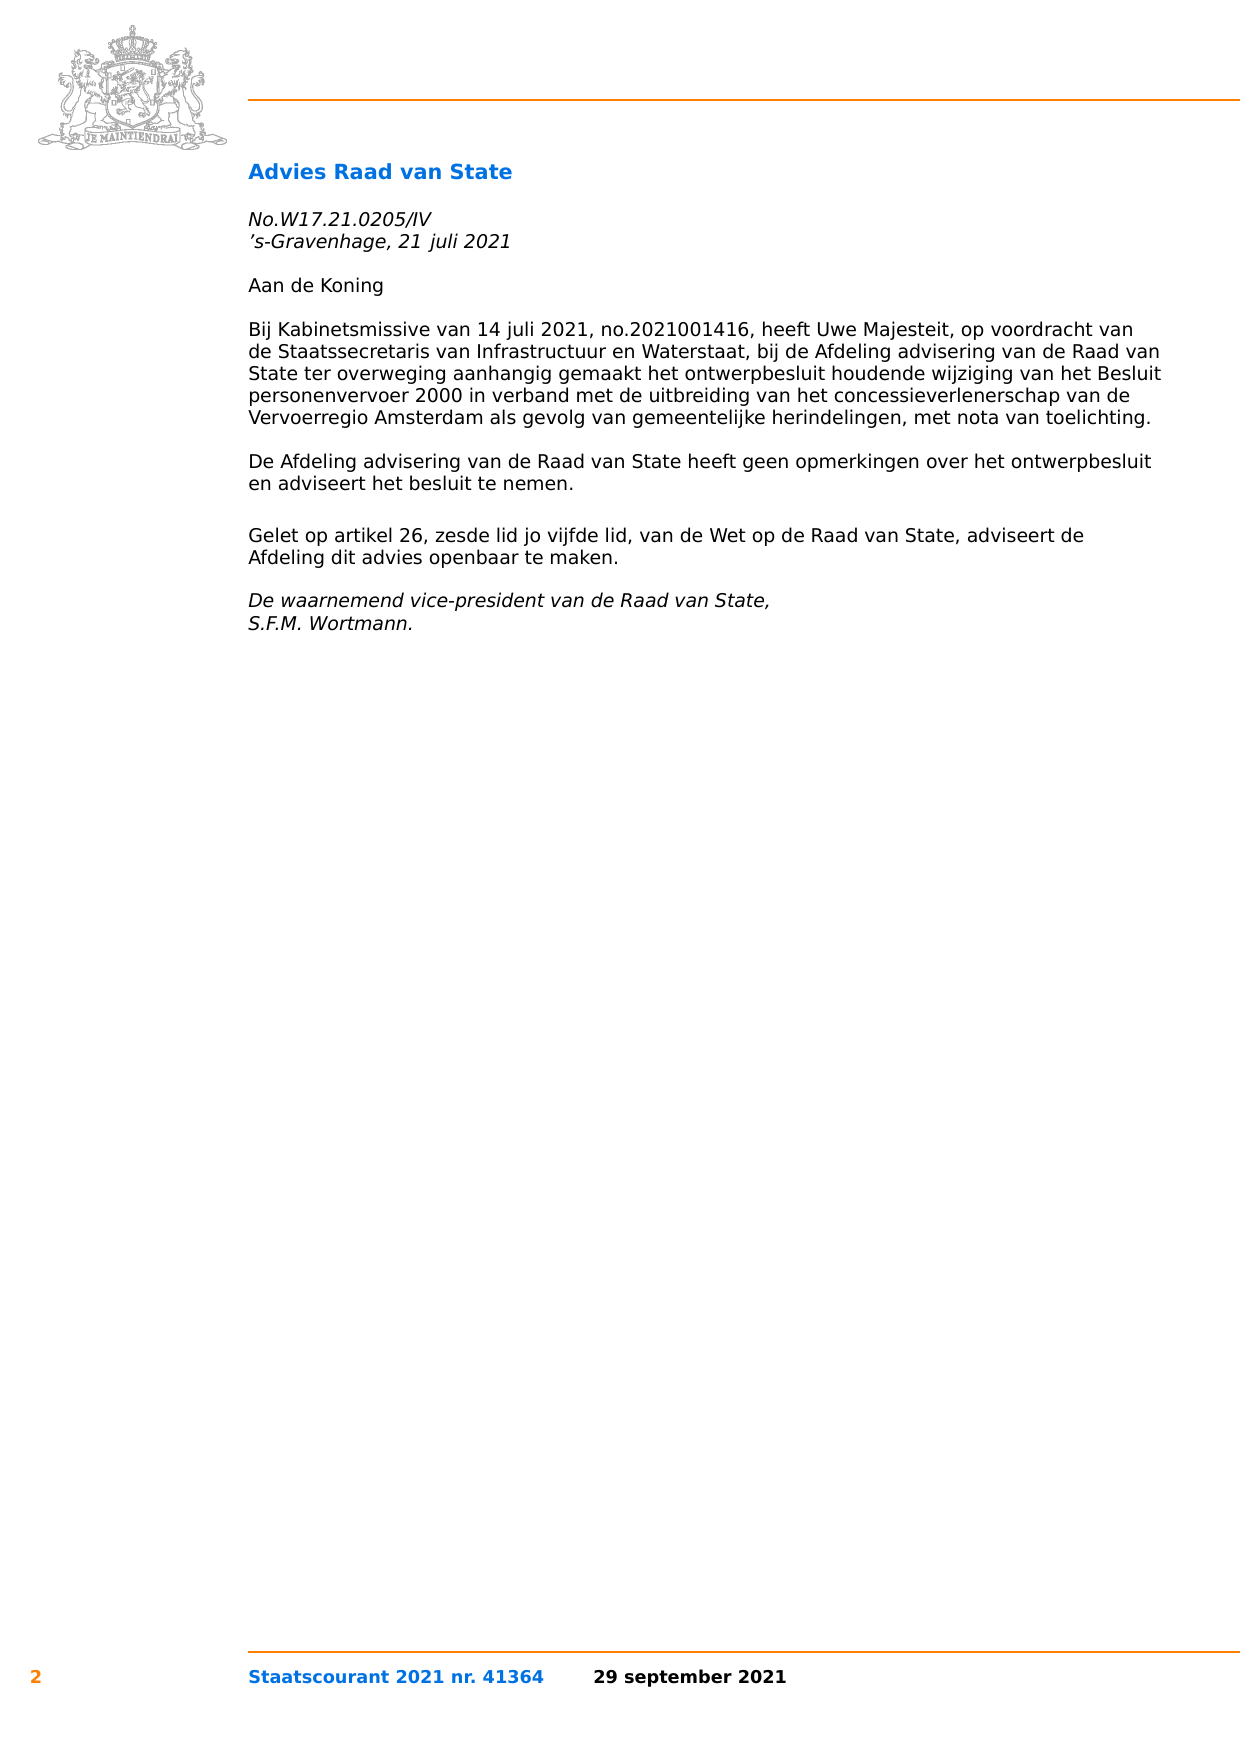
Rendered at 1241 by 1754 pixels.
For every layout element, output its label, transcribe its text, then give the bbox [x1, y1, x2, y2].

subtitle Advies Raad van State [248, 160, 1163, 184]
text No.W17.21.0205/IV [248, 209, 1163, 231]
text Bij Kabinetsmissive van 14 juli 2021, no.2021001416, heeft Uwe Majesteit, op voordracht van de Staatssecretaris van Infrastructuur en Waterstaat, bij de Afdeling advisering van de Raad van State ter overweging aanhangig gemaakt het ontwerpbesluit houdende wijziging van het Besluit personenvervoer 2000 in verband met de uitbreiding van het concessieverlenerschap van de Vervoerregio Amsterdam als gevolg van gemeentelijke herindelingen, met nota van toelichting. [248, 319, 1163, 429]
text ’s-Gravenhage, 21 juli 2021 [248, 231, 1163, 253]
text Gelet op artikel 26, zesde lid jo vijfde lid, van de Wet op de Raad van State, adviseert de Afdeling dit advies openbaar te maken. [248, 524, 1163, 568]
text De waarnemend vice-president van de Raad van State, S.F.M. Wortmann. [248, 590, 1163, 634]
text Aan de Koning [248, 275, 1163, 297]
text De Afdeling advisering van de Raad van State heeft geen opmerkingen over het ontwerpbesluit en adviseert het besluit te nemen. [248, 451, 1163, 494]
picture [38, 25, 227, 150]
